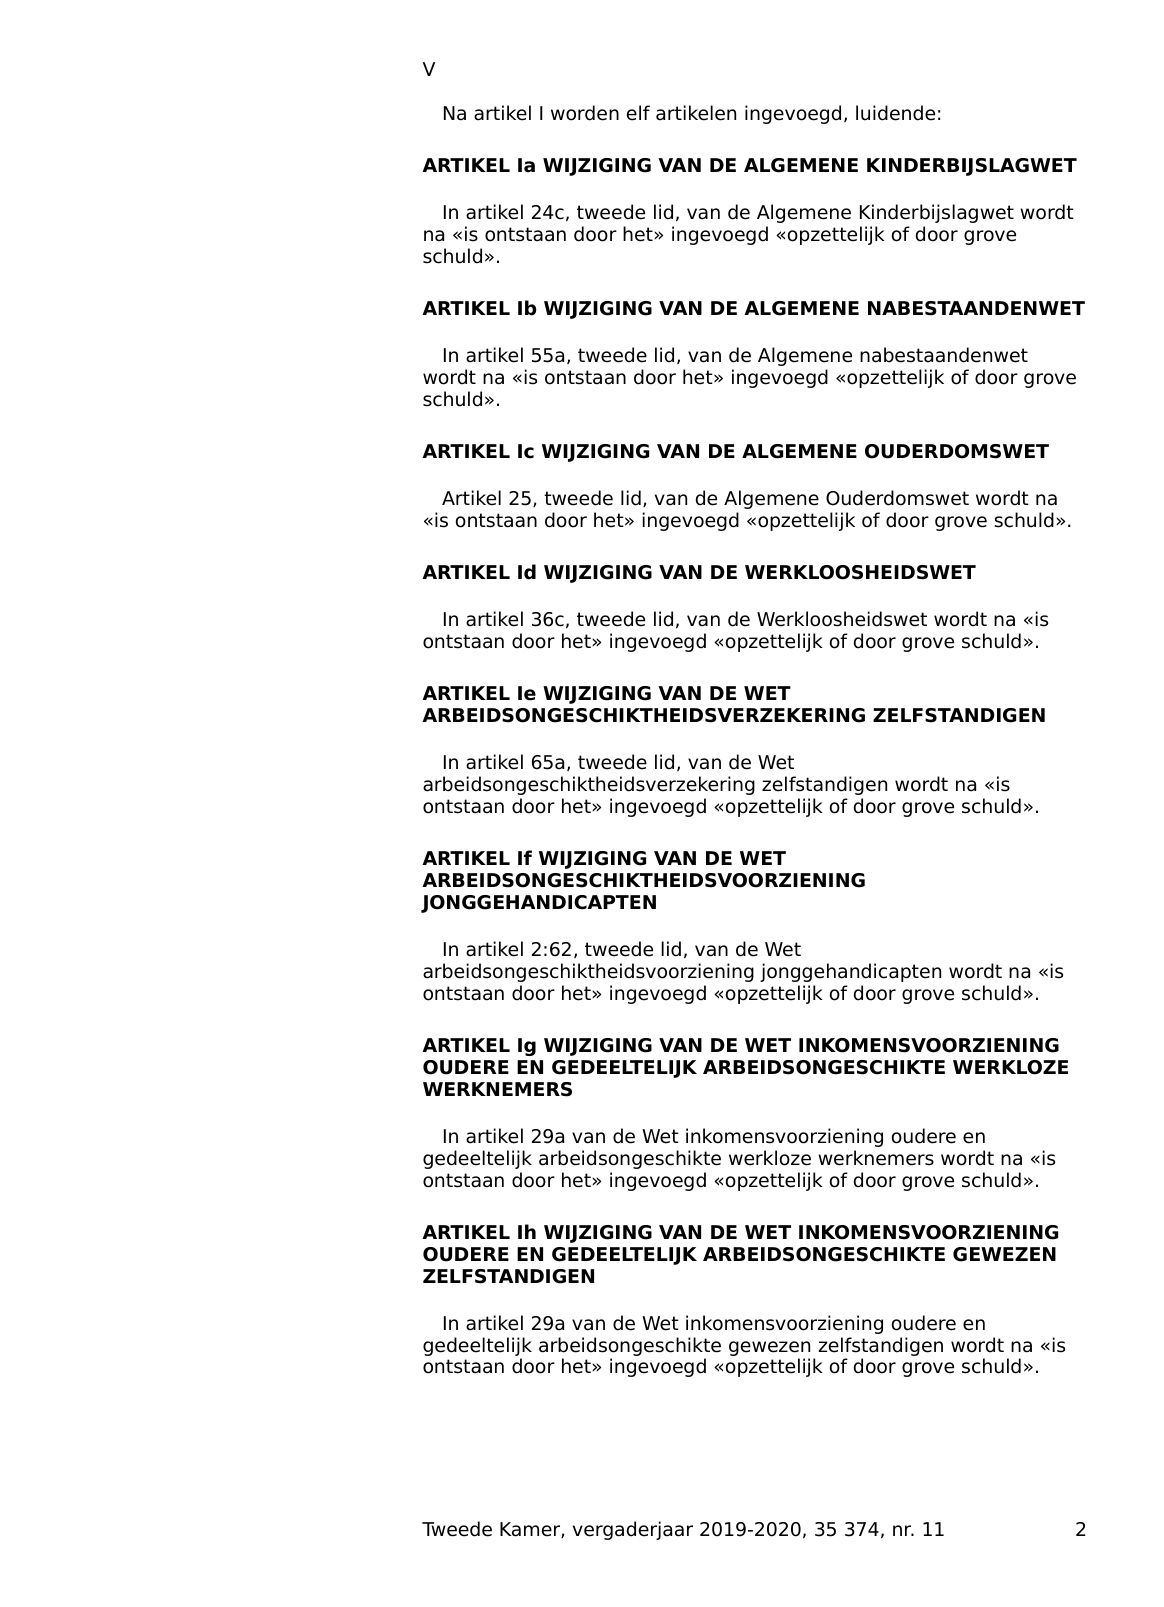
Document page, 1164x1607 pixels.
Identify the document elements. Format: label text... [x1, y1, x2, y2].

text In artikel 29a van de Wet inkomensvoorziening oudere en gedeeltelijk arbeidsongeschikte gewezen zelfstandigen wordt na «is ontstaan door het» ingevoegd «opzettelijk of door grove schuld». [422, 1312, 1087, 1378]
subtitle ARTIKEL If WIJZIGING VAN DE WET ARBEIDSONGESCHIKTHEIDSVOORZIENING JONGGEHANDICAPTEN [422, 848, 1087, 914]
subtitle ARTIKEL Ic WIJZIGING VAN DE ALGEMENE OUDERDOMSWET [422, 441, 1087, 463]
text Artikel 25, tweede lid, van de Algemene Ouderdomswet wordt na «is ontstaan door het» ingevoegd «opzettelijk of door grove schuld». [422, 488, 1087, 532]
subtitle ARTIKEL Id WIJZIGING VAN DE WERKLOOSHEIDSWET [422, 562, 1087, 584]
subtitle ARTIKEL Ib WIJZIGING VAN DE ALGEMENE NABESTAANDENWET [422, 298, 1087, 320]
subtitle ARTIKEL Ih WIJZIGING VAN DE WET INKOMENSVOORZIENING OUDERE EN GEDEELTELIJK ARBEIDSONGESCHIKTE GEWEZEN ZELFSTANDIGEN [422, 1222, 1087, 1287]
text In artikel 36c, tweede lid, van de Werkloosheidswet wordt na «is ontstaan door het» ingevoegd «opzettelijk of door grove schuld». [422, 609, 1087, 653]
text Na artikel I worden elf artikelen ingevoegd, luidende: [422, 103, 1087, 125]
text In artikel 65a, tweede lid, van de Wet arbeidsongeschiktheidsverzekering zelfstandigen wordt na «is ontstaan door het» ingevoegd «opzettelijk of door grove schuld». [422, 752, 1087, 818]
text In artikel 24c, tweede lid, van de Algemene Kinderbijslagwet wordt na «is ontstaan door het» ingevoegd «opzettelijk of door grove schuld». [422, 202, 1087, 268]
subtitle ARTIKEL Ie WIJZIGING VAN DE WET ARBEIDSONGESCHIKTHEIDSVERZEKERING ZELFSTANDIGEN [422, 683, 1087, 727]
text In artikel 29a van de Wet inkomensvoorziening oudere en gedeeltelijk arbeidsongeschikte werkloze werknemers wordt na «is ontstaan door het» ingevoegd «opzettelijk of door grove schuld». [422, 1126, 1087, 1192]
text In artikel 55a, tweede lid, van de Algemene nabestaandenwet wordt na «is ontstaan door het» ingevoegd «opzettelijk of door grove schuld». [422, 345, 1087, 411]
subtitle ARTIKEL Ig WIJZIGING VAN DE WET INKOMENSVOORZIENING OUDERE EN GEDEELTELIJK ARBEIDSONGESCHIKTE WERKLOZE WERKNEMERS [422, 1035, 1087, 1101]
text In artikel 2:62, tweede lid, van de Wet arbeidsongeschiktheidsvoorziening jonggehandicapten wordt na «is ontstaan door het» ingevoegd «opzettelijk of door grove schuld». [422, 939, 1087, 1005]
subtitle ARTIKEL Ia WIJZIGING VAN DE ALGEMENE KINDERBIJSLAGWET [422, 155, 1087, 177]
subtitle V [422, 59, 1087, 81]
